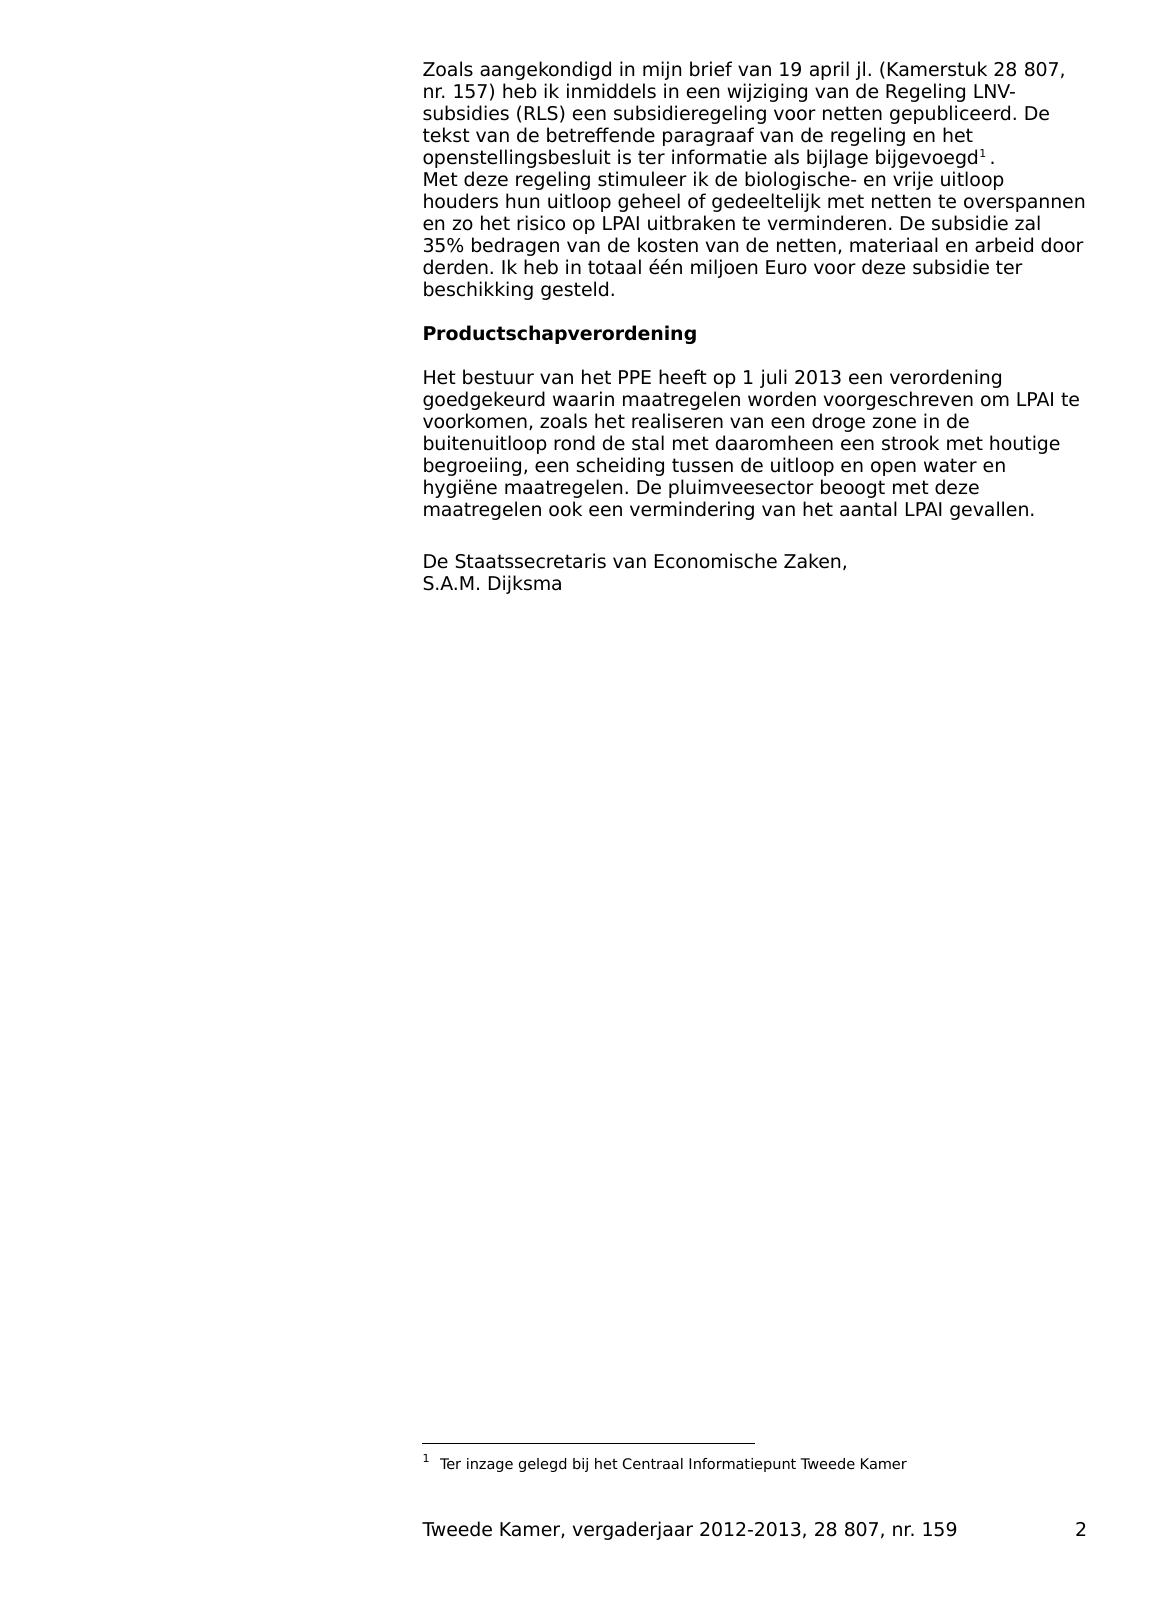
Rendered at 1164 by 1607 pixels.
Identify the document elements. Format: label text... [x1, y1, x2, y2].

text Met deze regeling stimuleer ik de biologische- en vrije uitloop houders hun uitloop geheel of gedeeltelijk met netten te overspannen en zo het risico op LPAI uitbraken te verminderen. De subsidie zal 35% bedragen van de kosten van de netten, materiaal en arbeid door derden. Ik heb in totaal één miljoen Euro voor deze subsidie ter beschikking gesteld. [422, 169, 1087, 301]
text De Staatssecretaris van Economische Zaken, S.A.M. Dijksma [422, 551, 1087, 595]
text Het bestuur van het PPE heeft op 1 juli 2013 een verordening goedgekeurd waarin maatregelen worden voorgeschreven om LPAI te voorkomen, zoals het realiseren van een droge zone in de buitenuitloop rond de stal met daaromheen een strook met houtige begroeiing, een scheiding tussen de uitloop en open water en hygiëne maatregelen. De pluimveesector beoogt met deze maatregelen ook een vermindering van het aantal LPAI gevallen. [422, 367, 1087, 521]
subtitle Productschapverordening [422, 323, 1087, 345]
text Zoals aangekondigd in mijn brief van 19 april jl. (Kamerstuk 28 807, nr. 157) heb ik inmiddels in een wijziging van de Regeling LNV-subsidies (RLS) een subsidieregeling voor netten gepubliceerd. De tekst van de betreffende paragraaf van de regeling en het openstellingsbesluit is ter informatie als bijlage bijgevoegd. [422, 59, 1087, 169]
text Ter inzage gelegd bij het Centraal Informatiepunt Tweede Kamer [422, 1452, 1087, 1474]
